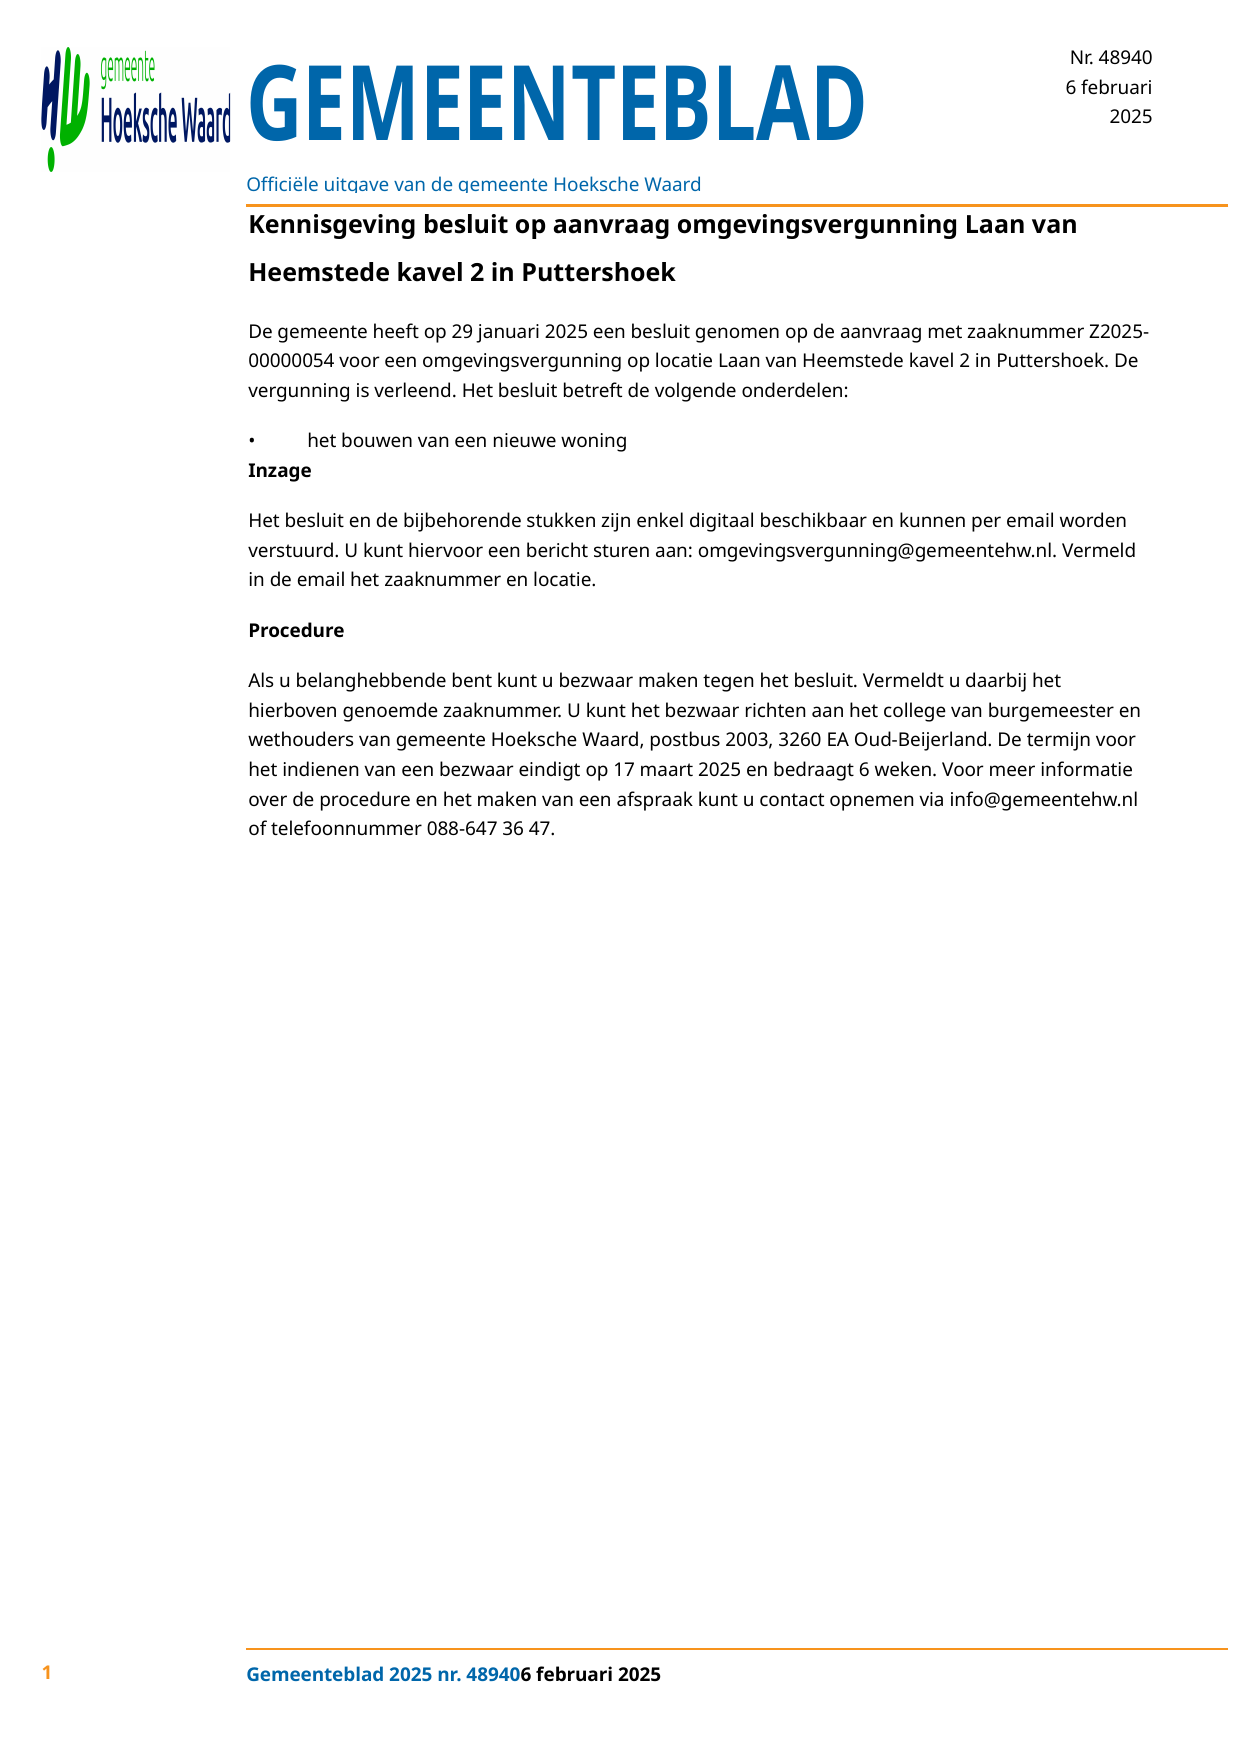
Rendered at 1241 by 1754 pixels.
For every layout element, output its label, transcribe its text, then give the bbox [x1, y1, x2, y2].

text Procedure [248, 617, 1152, 643]
list het bouwen van een nieuwe woning [248, 427, 1152, 453]
text De gemeente heeft op 29 januari 2025 een besluit genomen op de aanvraag met zaaknummer Z2025-00000054 voor een omgevingsvergunning op locatie Laan van Heemstede kavel 2 in Puttershoek. De vergunning is verleend. Het besluit betreft de volgende onderdelen: [248, 318, 1152, 403]
text Het besluit en de bijbehorende stukken zijn enkel digitaal beschikbaar en kunnen per email worden verstuurd. U kunt hiervoor een bericht sturen aan: omgevingsvergunning@gemeentehw.nl. Vermeld in de email het zaaknummer en locatie. [248, 507, 1152, 592]
picture [41, 47, 231, 172]
text Kennisgeving besluit op aanvraag omgevingsvergunning Laan van Heemstede kavel 2 in Puttershoek [248, 207, 1152, 288]
text Als u belanghebbende bent kunt u bezwaar maken tegen het besluit. Vermeldt u daarbij het hierboven genoemde zaaknummer. U kunt het bezwaar richten aan het college van burgemeester en wethouders van gemeente Hoeksche Waard, postbus 2003, 3260 EA Oud-Beijerland. De termijn voor het indienen van een bezwaar eindigt op 17 maart 2025 en bedraagt 6 weken. Voor meer informatie over de procedure en het maken van een afspraak kunt u contact opnemen via info@gemeentehw.nl of telefoonnummer 088-647 36 47. [248, 667, 1152, 841]
text Inzage [248, 457, 1152, 483]
